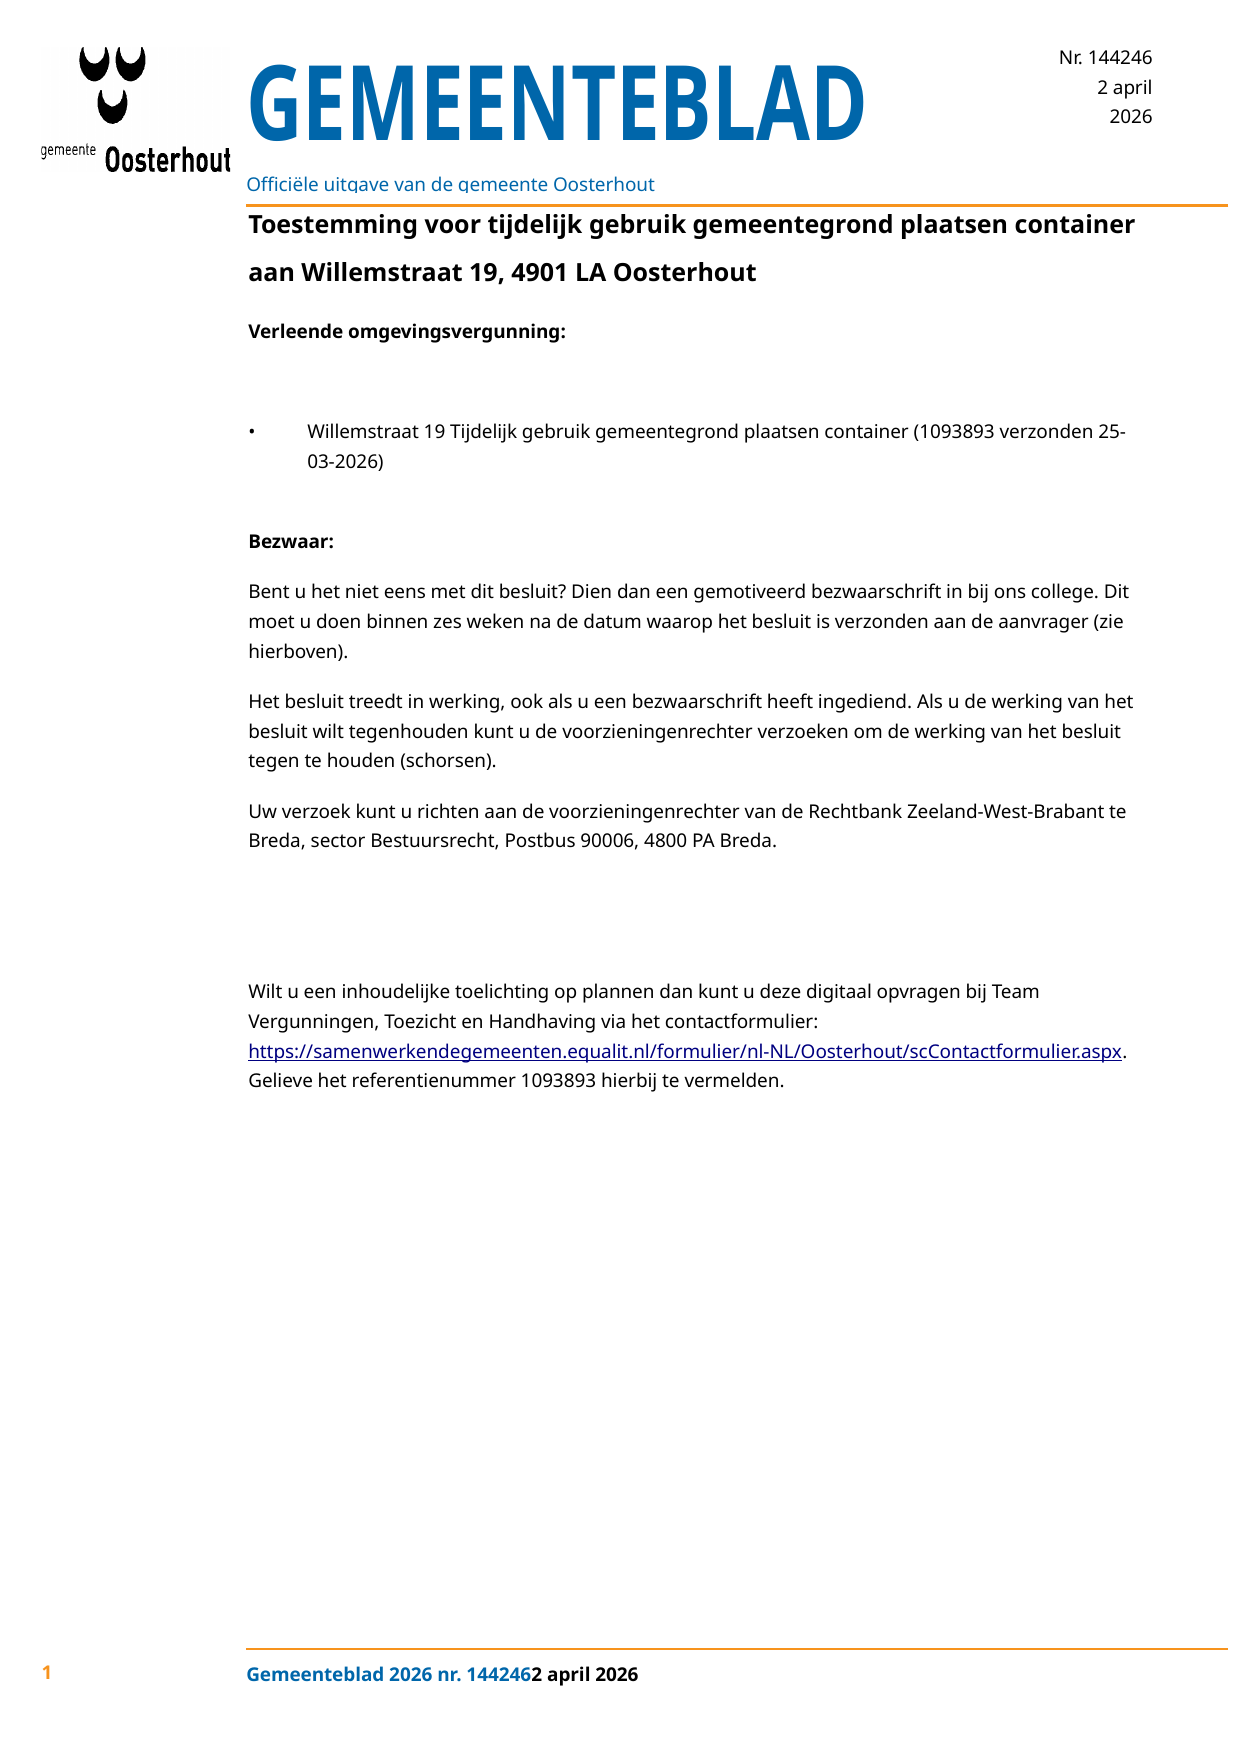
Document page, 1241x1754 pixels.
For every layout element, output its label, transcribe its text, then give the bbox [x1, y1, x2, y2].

text Wilt u een inhoudelijke toelichting op plannen dan kunt u deze digitaal opvragen bij Team Vergunningen, Toezicht en Handhaving via het contactformulier: https://samenwerkendegemeenten.equalit.nl/formulier/nl-NL/Oosterhout/scContactformulier.aspx. Gelieve het referentienummer 1093893 hierbij te vermelden. [248, 979, 1152, 1093]
list Willemstraat 19 Tijdelijk gebruik gemeentegrond plaatsen container (1093893 verzonden 25-03-2026) [248, 419, 1152, 474]
text Verleende omgevingsvergunning: [248, 318, 1152, 344]
text Bezwaar: [248, 528, 1152, 554]
text Toestemming voor tijdelijk gebruik gemeentegrond plaatsen container aan Willemstraat 19, 4901 LA Oosterhout [248, 207, 1152, 288]
picture [41, 47, 231, 172]
text Uw verzoek kunt u richten aan de voorzieningenrechter van de Rechtbank Zeeland-West-Brabant te Breda, sector Bestuursrecht, Postbus 90006, 4800 PA Breda. [248, 798, 1152, 853]
text Het besluit treedt in werking, ook als u een bezwaarschrift heeft ingediend. Als u de werking van het besluit wilt tegenhouden kunt u de voorzieningenrechter verzoeken om de werking van het besluit tegen te houden (schorsen). [248, 688, 1152, 773]
text Bent u het niet eens met dit besluit? Dien dan een gemotiveerd bezwaarschrift in bij ons college. Dit moet u doen binnen zes weken na de datum waarop het besluit is verzonden aan de aanvrager (zie hierboven). [248, 579, 1152, 664]
